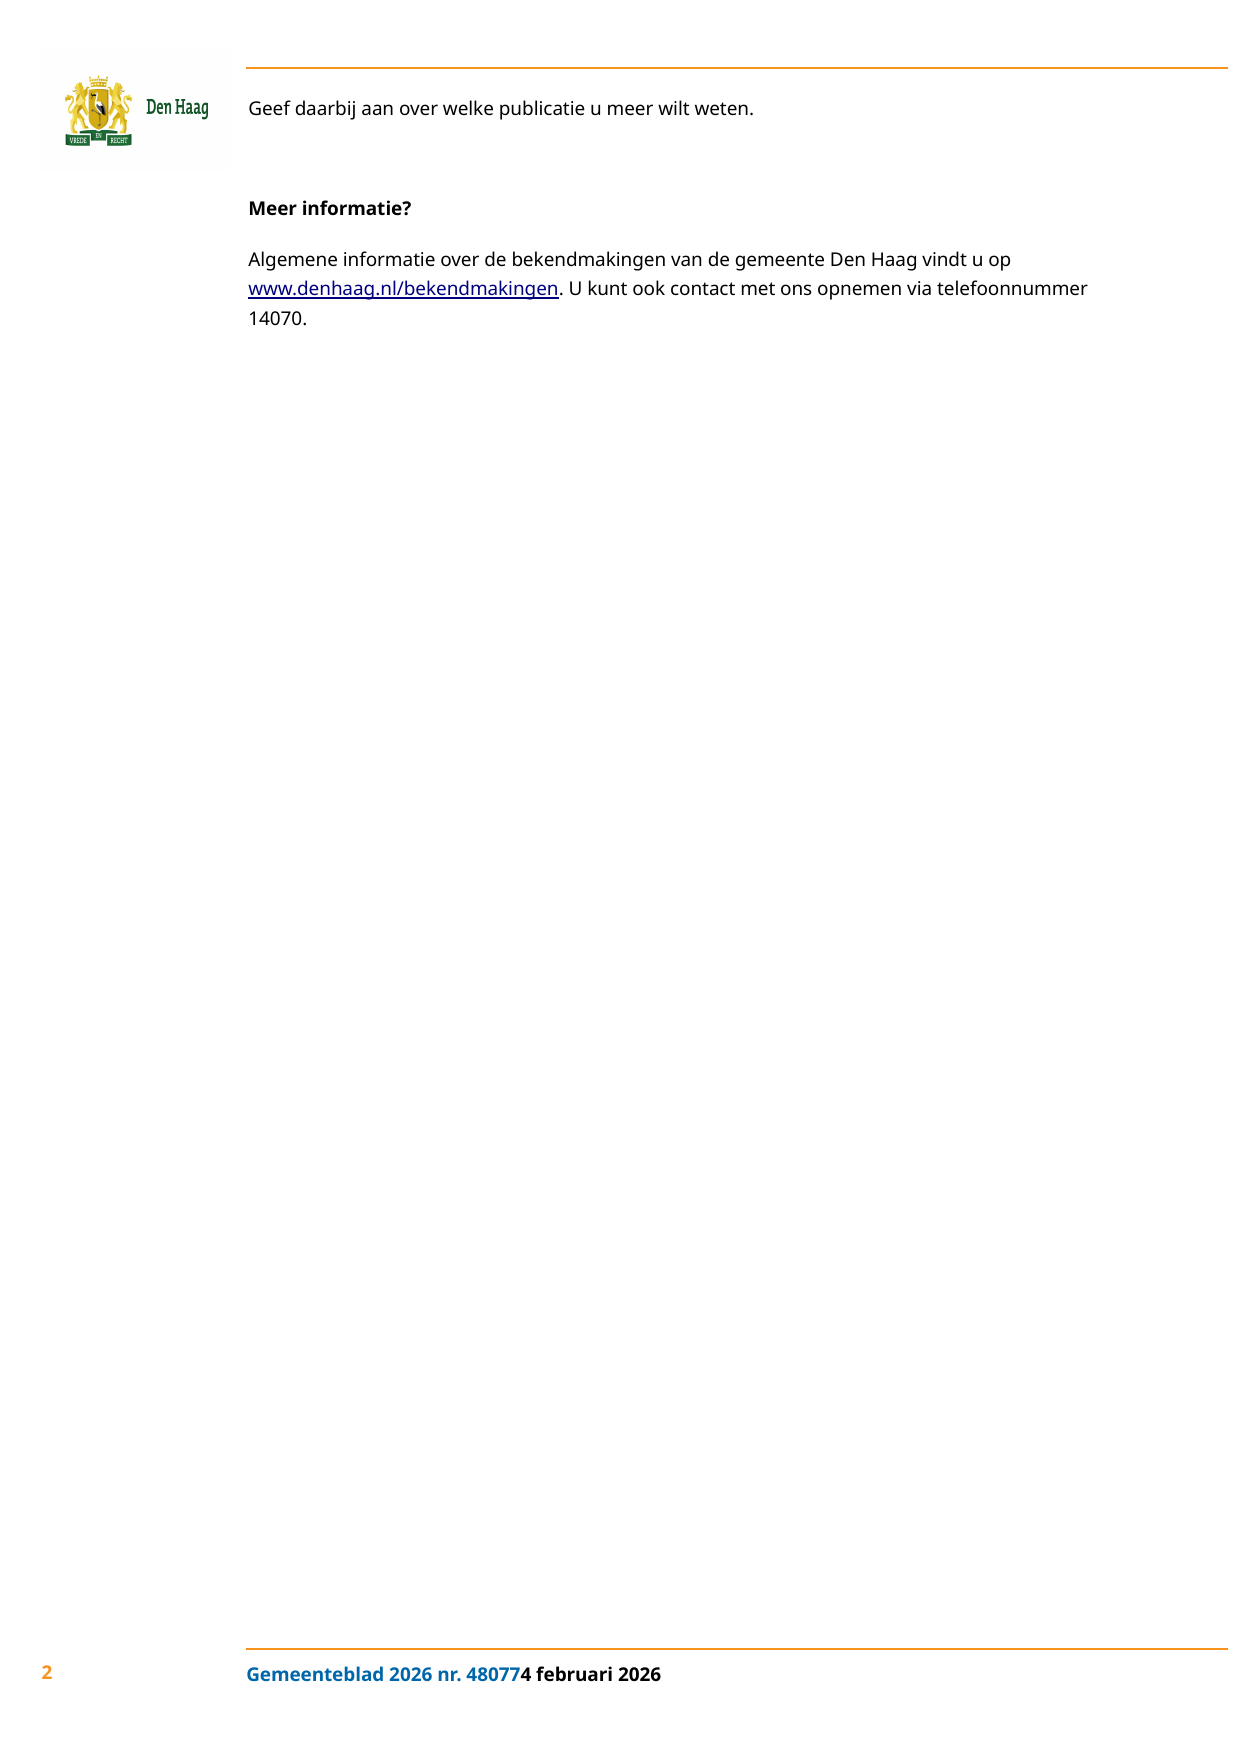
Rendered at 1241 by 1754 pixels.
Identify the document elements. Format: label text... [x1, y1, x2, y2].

text Algemene informatie over de bekendmakingen van de gemeente Den Haag vindt u op www.denhaag.nl/bekendmakingen. U kunt ook contact met ons opnemen via telefoonnummer 14070. [248, 246, 1152, 331]
text Meer informatie? [248, 196, 1152, 221]
text Geef daarbij aan over welke publicatie u meer wilt weten. [248, 95, 1152, 121]
picture [41, 47, 231, 172]
